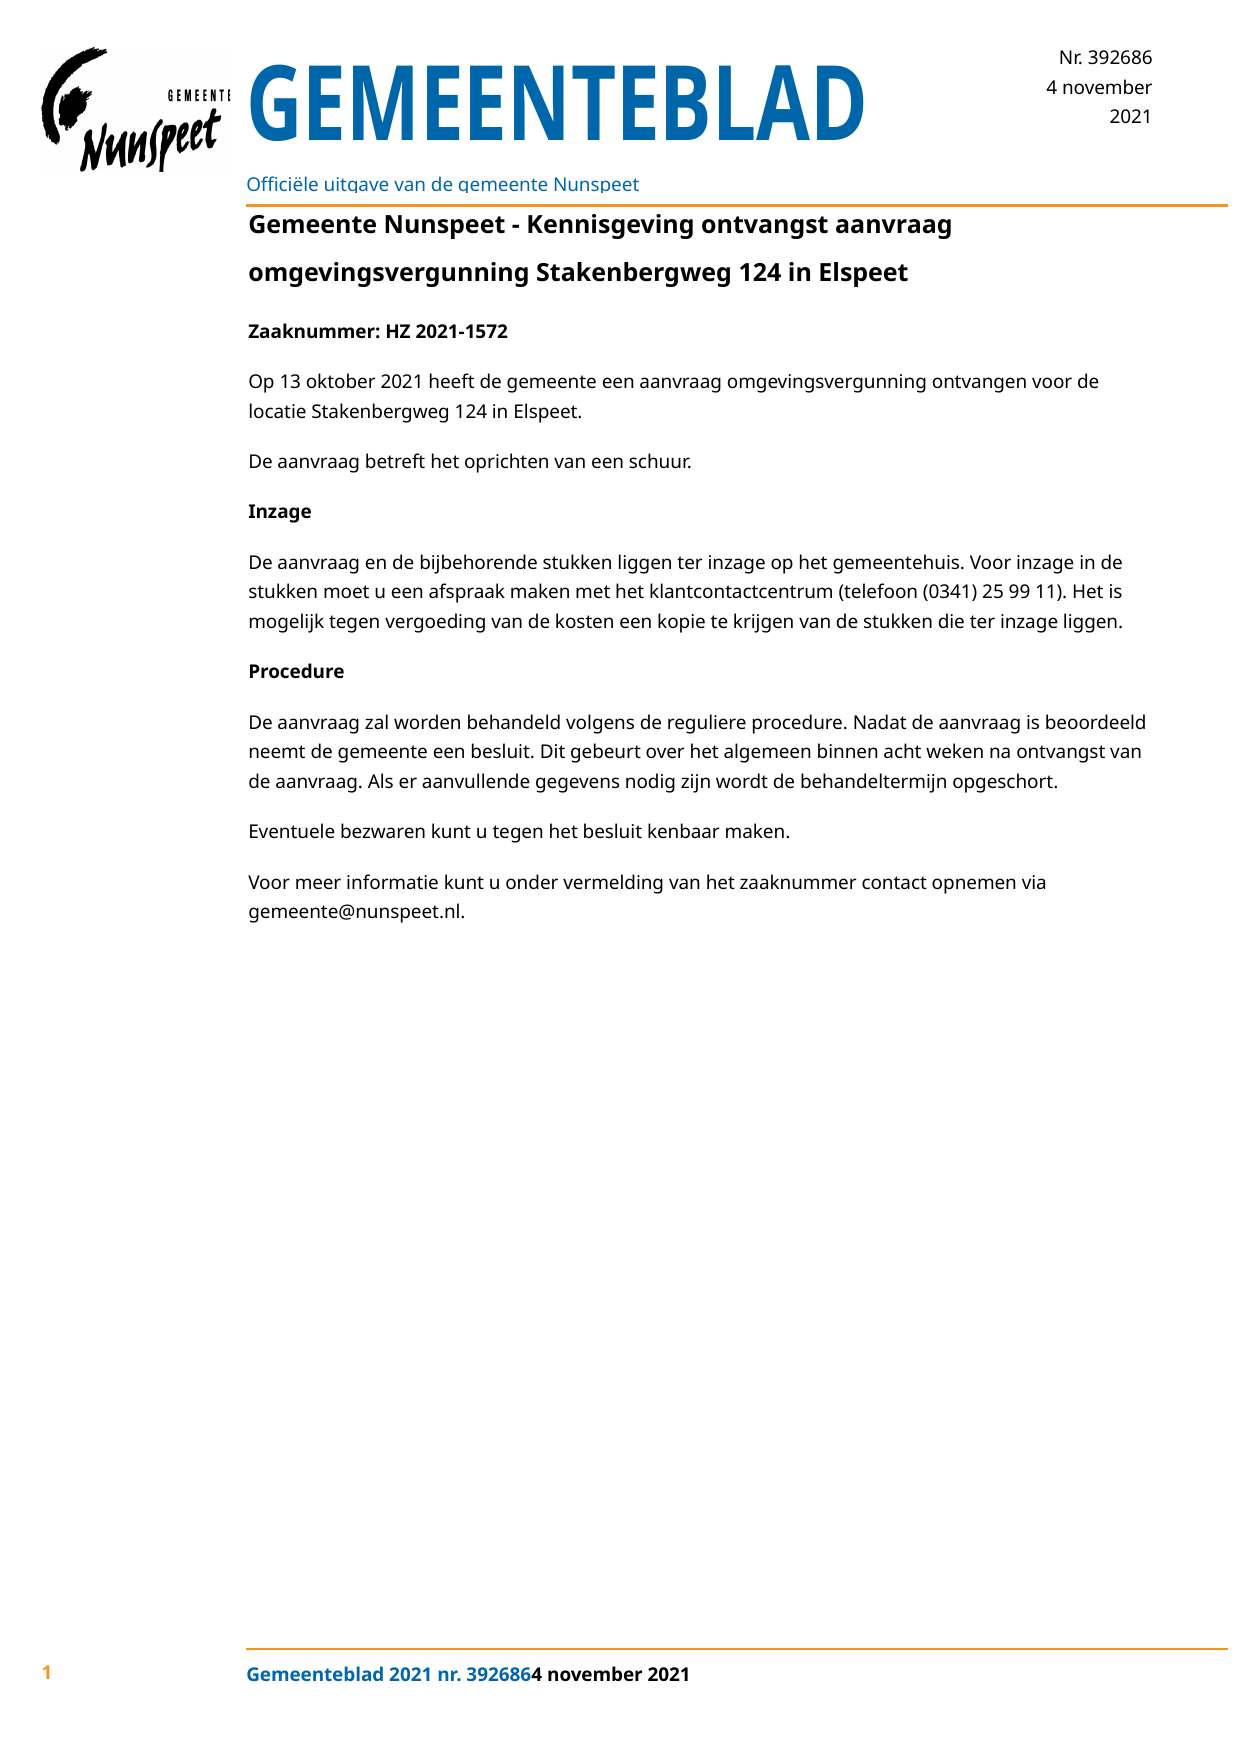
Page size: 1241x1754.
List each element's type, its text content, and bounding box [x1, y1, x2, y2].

text Zaaknummer: HZ 2021-1572 [248, 318, 1152, 344]
picture [41, 47, 231, 172]
text Voor meer informatie kunt u onder vermelding van het zaaknummer contact opnemen via gemeente@nunspeet.nl. [248, 869, 1152, 924]
text De aanvraag zal worden behandeld volgens de reguliere procedure. Nadat de aanvraag is beoordeeld neemt de gemeente een besluit. Dit gebeurt over het algemeen binnen acht weken na ontvangst van de aanvraag. Als er aanvullende gegevens nodig zijn wordt de behandeltermijn opgeschort. [248, 709, 1152, 794]
text De aanvraag betreft het oprichten van een schuur. [248, 448, 1152, 474]
text Procedure [248, 659, 1152, 684]
text Inzage [248, 499, 1152, 524]
text Gemeente Nunspeet - Kennisgeving ontvangst aanvraag omgevingsvergunning Stakenbergweg 124 in Elspeet [248, 207, 1152, 288]
text Eventuele bezwaren kunt u tegen het besluit kenbaar maken. [248, 819, 1152, 844]
text Op 13 oktober 2021 heeft de gemeente een aanvraag omgevingsvergunning ontvangen voor de locatie Stakenbergweg 124 in Elspeet. [248, 368, 1152, 424]
text De aanvraag en de bijbehorende stukken liggen ter inzage op het gemeentehuis. Voor inzage in de stukken moet u een afspraak maken met het klantcontactcentrum (telefoon (0341) 25 99 11). Het is mogelijk tegen vergoeding van de kosten een kopie te krijgen van de stukken die ter inzage liggen. [248, 549, 1152, 634]
